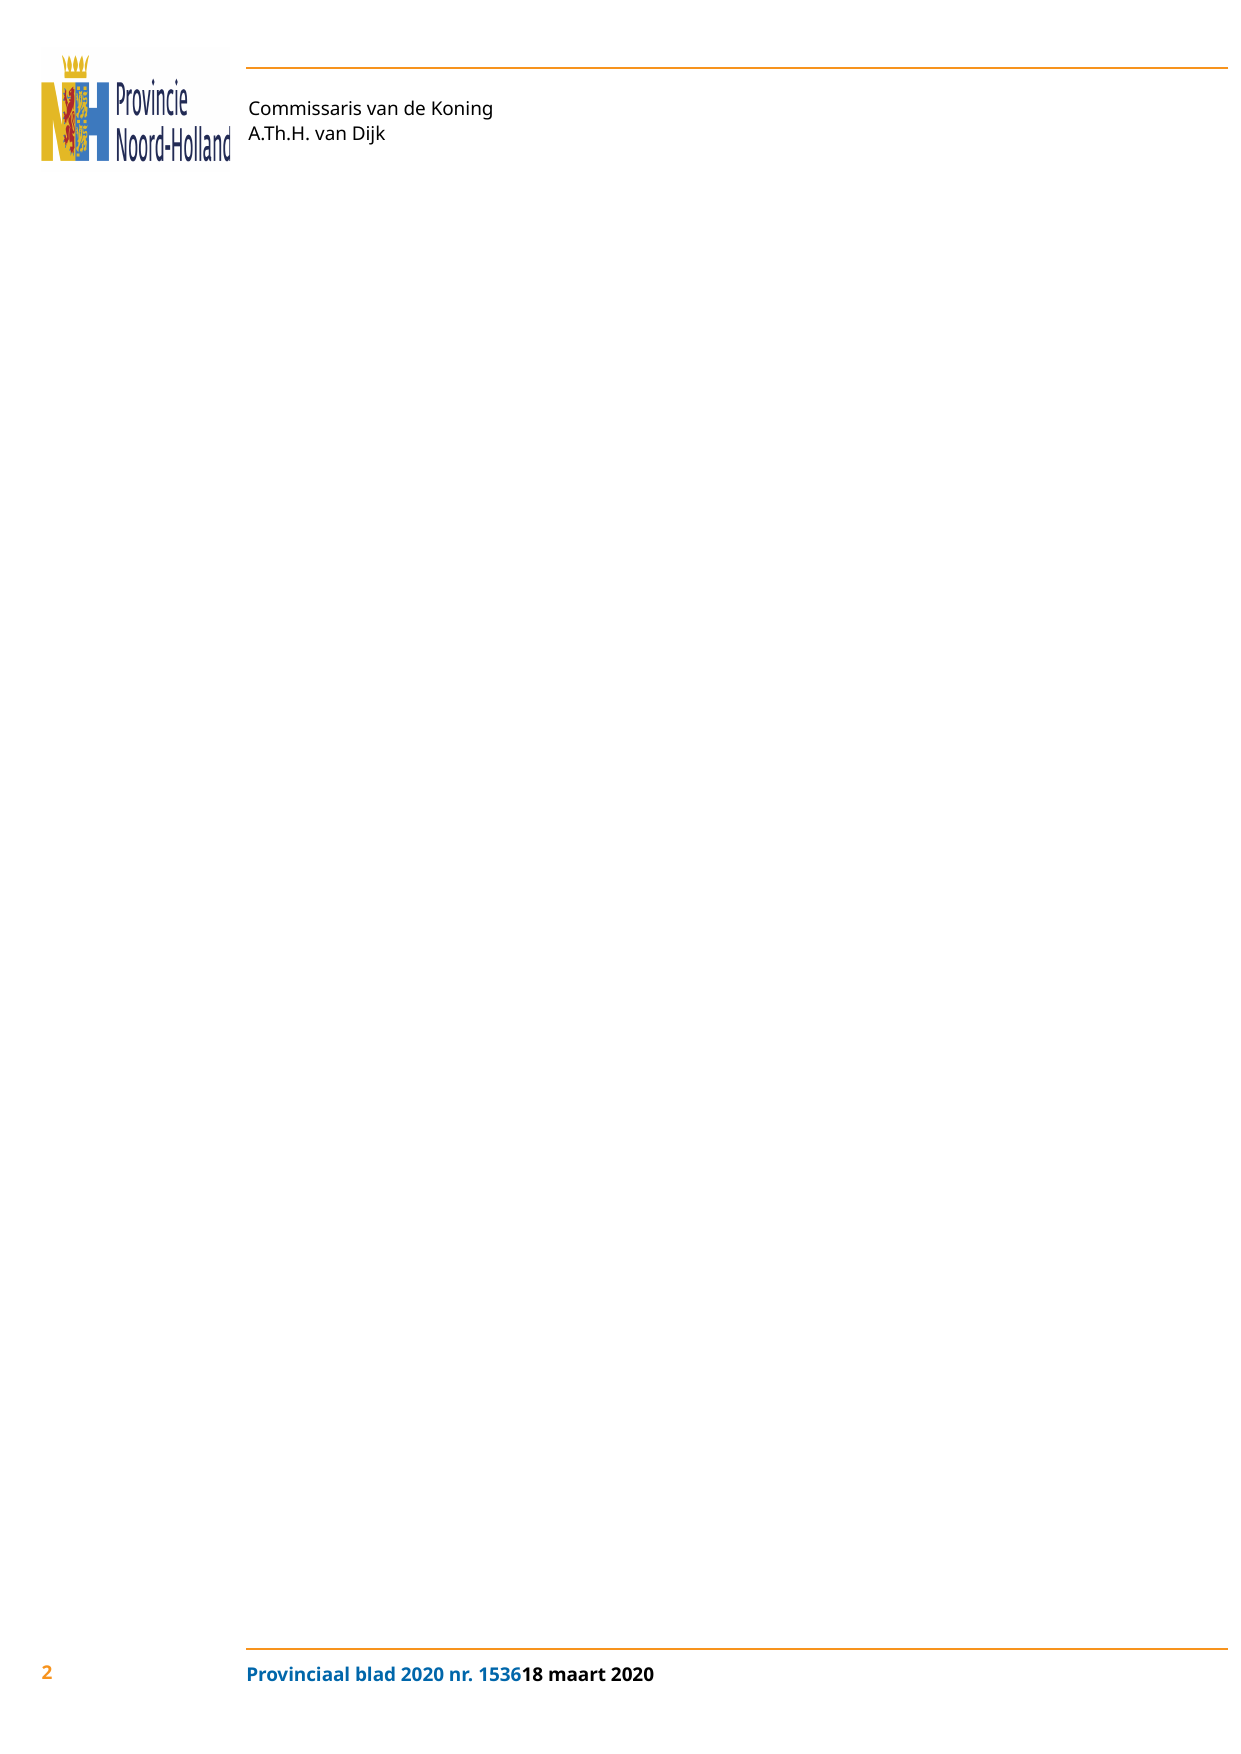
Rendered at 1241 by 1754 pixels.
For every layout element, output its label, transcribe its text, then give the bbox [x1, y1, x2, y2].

text Commissaris van de Koning [248, 95, 1152, 121]
text A.Th.H. van Dijk [248, 121, 1152, 146]
picture [41, 47, 231, 172]
